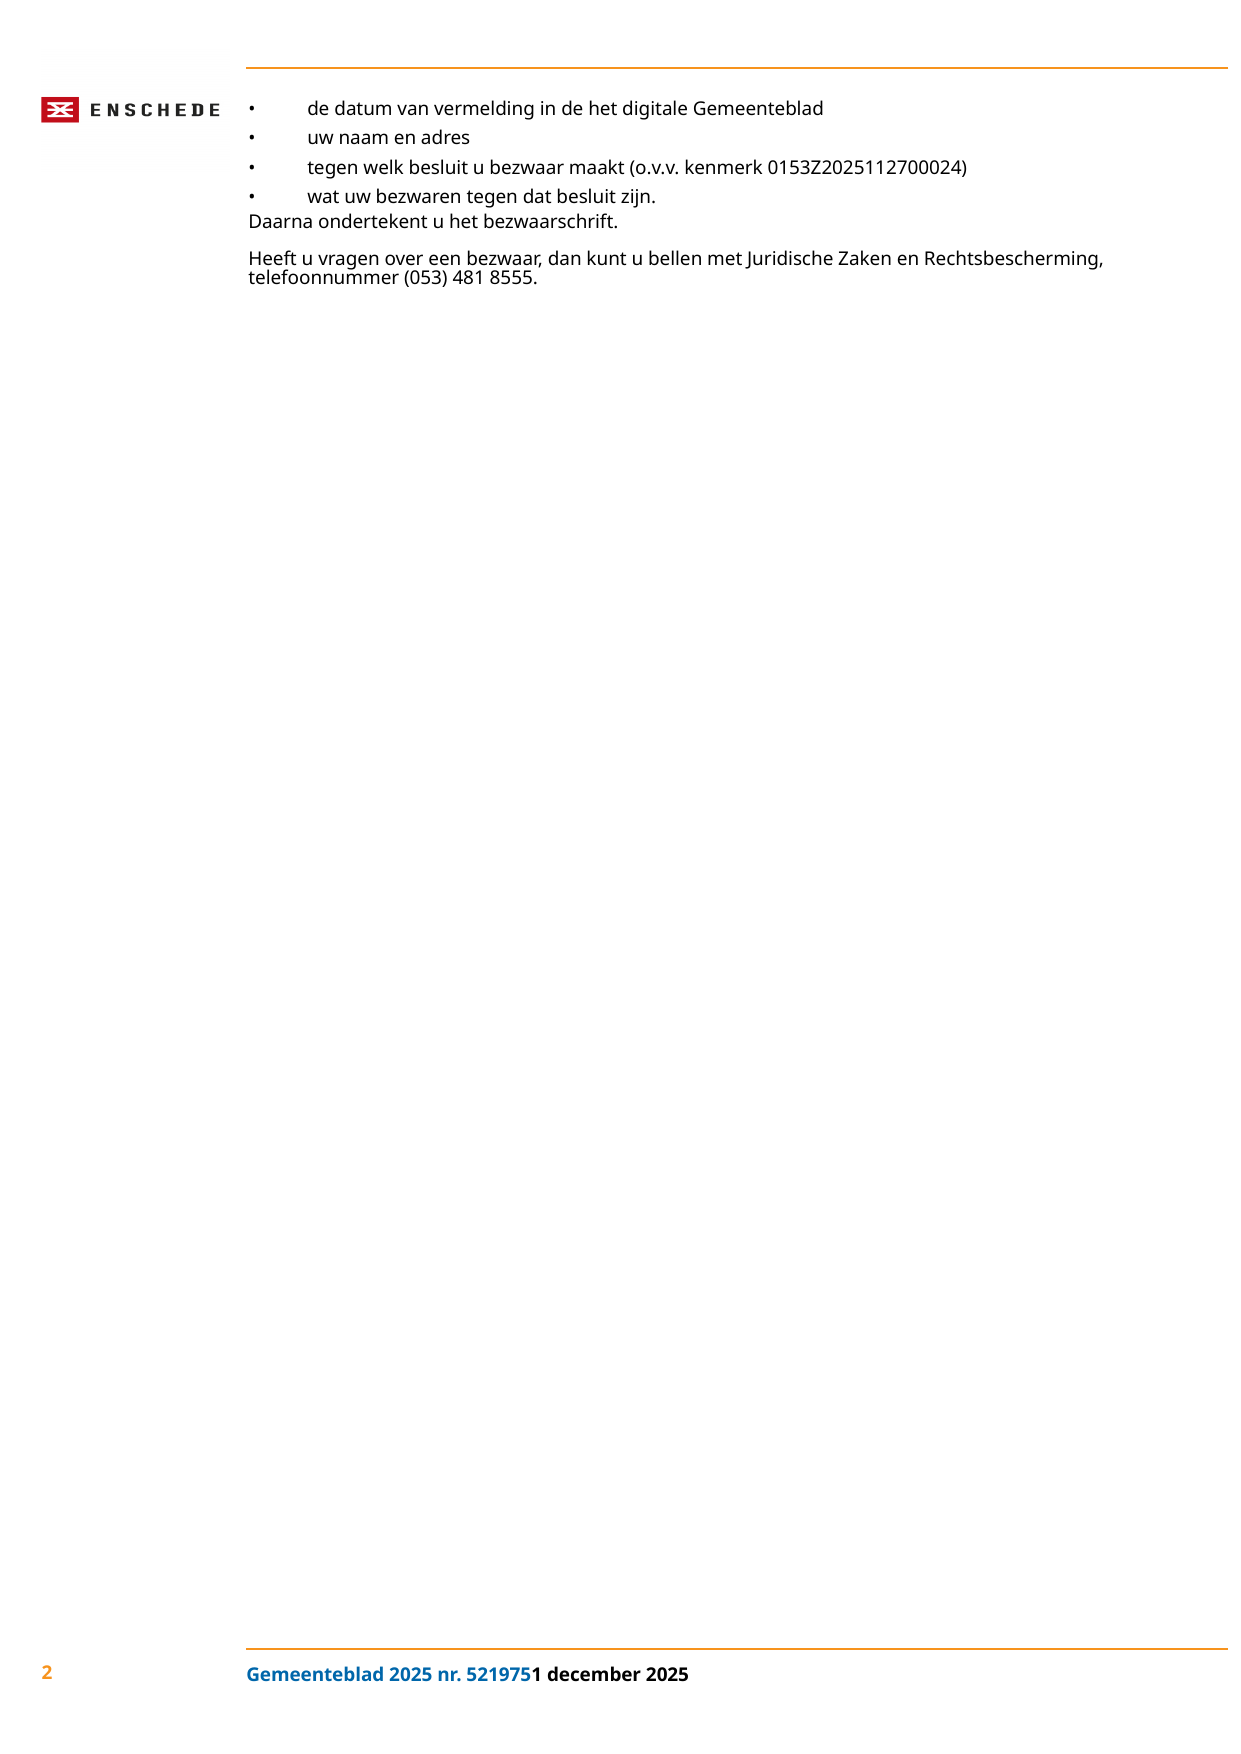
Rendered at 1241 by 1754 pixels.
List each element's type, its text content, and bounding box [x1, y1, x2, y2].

list wat uw bezwaren tegen dat besluit zijn. [248, 183, 1152, 209]
picture [41, 47, 231, 172]
list uw naam en adres [248, 124, 1152, 150]
text Heeft u vragen over een bezwaar, dan kunt u bellen met Juridische Zaken en Rechtsbescherming, telefoonnummer (053) 481 8555. [248, 250, 1152, 289]
text Daarna ondertekent u het bezwaarschrift. [248, 213, 1152, 232]
list de datum van vermelding in de het digitale Gemeenteblad [248, 95, 1152, 121]
list tegen welk besluit u bezwaar maakt (o.v.v. kenmerk 0153Z2025112700024) [248, 154, 1152, 180]
